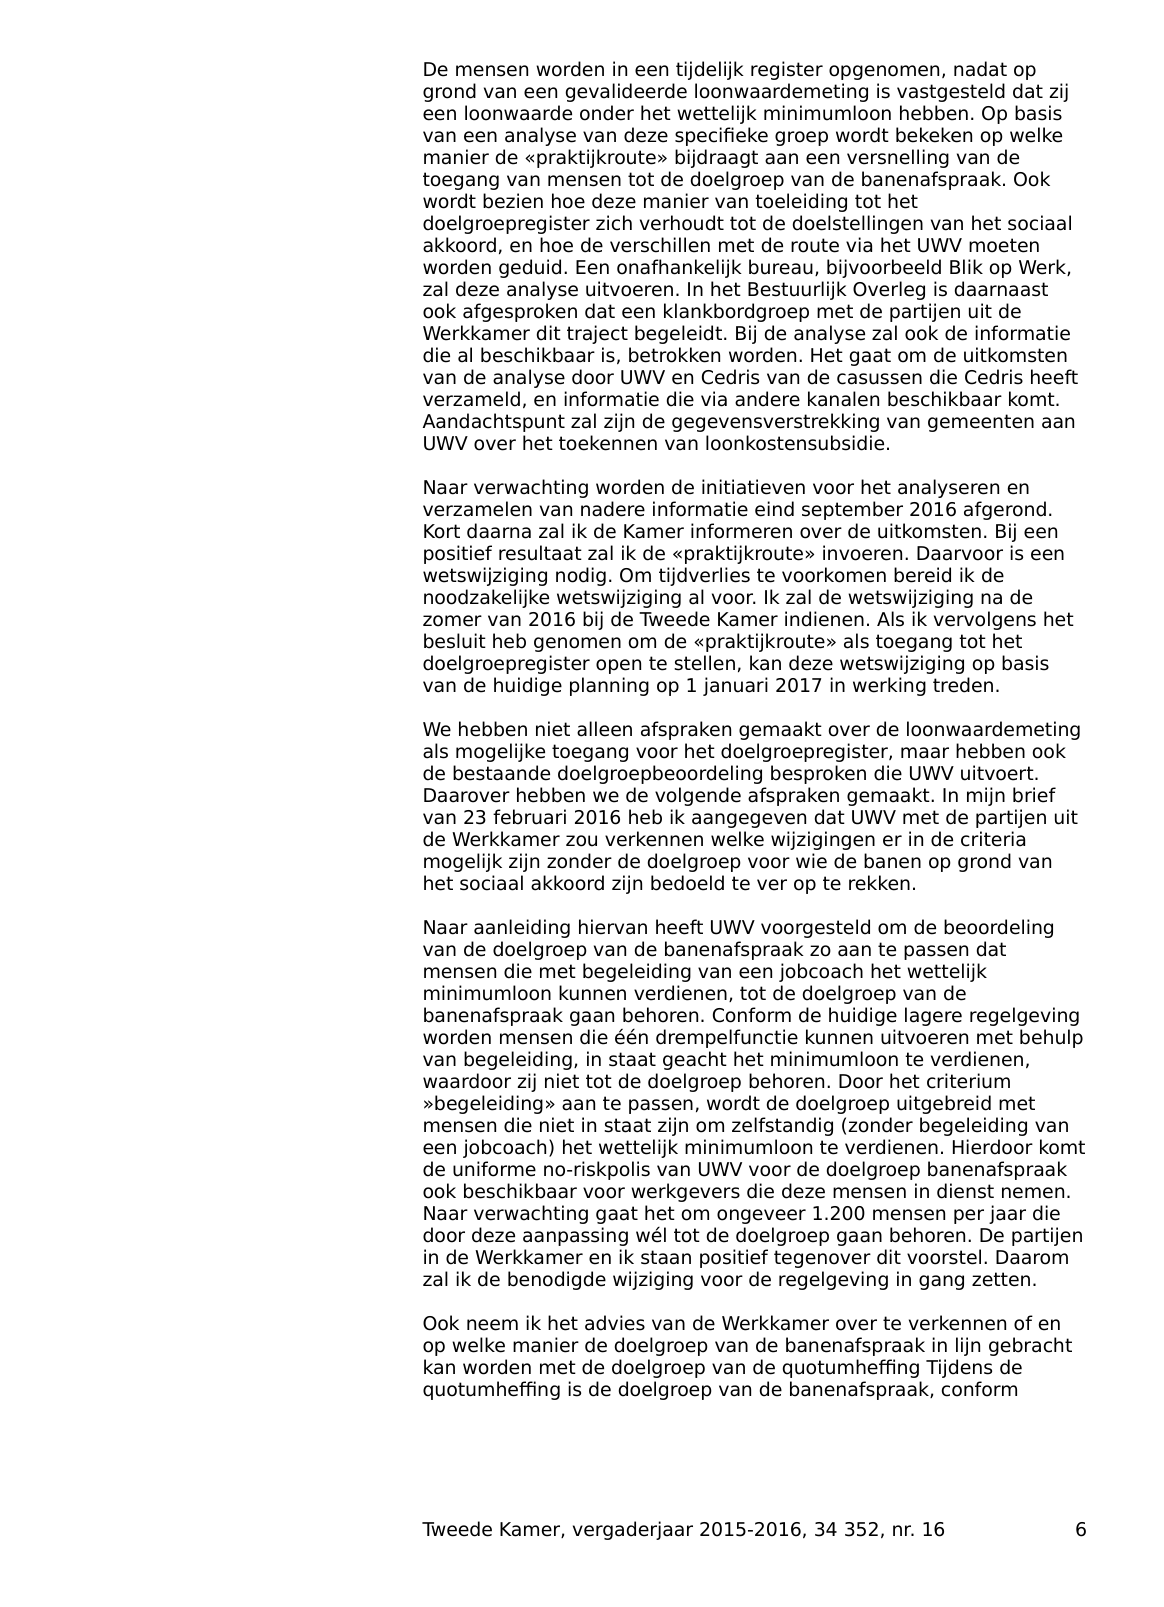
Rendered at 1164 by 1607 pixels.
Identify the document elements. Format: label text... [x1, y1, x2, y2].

text Naar verwachting worden de initiatieven voor het analyseren en verzamelen van nadere informatie eind september 2016 afgerond. Kort daarna zal ik de Kamer informeren over de uitkomsten. Bij een positief resultaat zal ik de «praktijkroute» invoeren. Daarvoor is een wetswijziging nodig. Om tijdverlies te voorkomen bereid ik de noodzakelijke wetswijziging al voor. Ik zal de wetswijziging na de zomer van 2016 bij de Tweede Kamer indienen. Als ik vervolgens het besluit heb genomen om de «praktijkroute» als toegang tot het doelgroepregister open te stellen, kan deze wetswijziging op basis van de huidige planning op 1 januari 2017 in werking treden. [422, 477, 1087, 697]
text De mensen worden in een tijdelijk register opgenomen, nadat op grond van een gevalideerde loonwaardemeting is vastgesteld dat zij een loonwaarde onder het wettelijk minimumloon hebben. Op basis van een analyse van deze specifieke groep wordt bekeken op welke manier de «praktijkroute» bijdraagt aan een versnelling van de toegang van mensen tot de doelgroep van de banenafspraak. Ook wordt bezien hoe deze manier van toeleiding tot het doelgroepregister zich verhoudt tot de doelstellingen van het sociaal akkoord, en hoe de verschillen met de route via het UWV moeten worden geduid. Een onafhankelijk bureau, bijvoorbeeld Blik op Werk, zal deze analyse uitvoeren. In het Bestuurlijk Overleg is daarnaast ook afgesproken dat een klankbordgroep met de partijen uit de Werkkamer dit traject begeleidt. Bij de analyse zal ook de informatie die al beschikbaar is, betrokken worden. Het gaat om de uitkomsten van de analyse door UWV en Cedris van de casussen die Cedris heeft verzameld, en informatie die via andere kanalen beschikbaar komt. Aandachtspunt zal zijn de gegevensverstrekking van gemeenten aan UWV over het toekennen van loonkostensubsidie. [422, 59, 1087, 455]
text Naar aanleiding hiervan heeft UWV voorgesteld om de beoordeling van de doelgroep van de banenafspraak zo aan te passen dat mensen die met begeleiding van een jobcoach het wettelijk minimumloon kunnen verdienen, tot de doelgroep van de banenafspraak gaan behoren. Conform de huidige lagere regelgeving worden mensen die één drempelfunctie kunnen uitvoeren met behulp van begeleiding, in staat geacht het minimumloon te verdienen, waardoor zij niet tot de doelgroep behoren. Door het criterium »begeleiding» aan te passen, wordt de doelgroep uitgebreid met mensen die niet in staat zijn om zelfstandig (zonder begeleiding van een jobcoach) het wettelijk minimumloon te verdienen. Hierdoor komt de uniforme no-riskpolis van UWV voor de doelgroep banenafspraak ook beschikbaar voor werkgevers die deze mensen in dienst nemen. Naar verwachting gaat het om ongeveer 1.200 mensen per jaar die door deze aanpassing wél tot de doelgroep gaan behoren. De partijen in de Werkkamer en ik staan positief tegenover dit voorstel. Daarom zal ik de benodigde wijziging voor de regelgeving in gang zetten. [422, 917, 1087, 1291]
text We hebben niet alleen afspraken gemaakt over de loonwaardemeting als mogelijke toegang voor het doelgroepregister, maar hebben ook de bestaande doelgroepbeoordeling besproken die UWV uitvoert. Daarover hebben we de volgende afspraken gemaakt. In mijn brief van 23 februari 2016 heb ik aangegeven dat UWV met de partijen uit de Werkkamer zou verkennen welke wijzigingen er in de criteria mogelijk zijn zonder de doelgroep voor wie de banen op grond van het sociaal akkoord zijn bedoeld te ver op te rekken. [422, 719, 1087, 895]
text Ook neem ik het advies van de Werkkamer over te verkennen of en op welke manier de doelgroep van de banenafspraak in lijn gebracht kan worden met de doelgroep van de quotumheffing Tijdens de quotumheffing is de doelgroep van de banenafspraak, conform [422, 1313, 1087, 1401]
